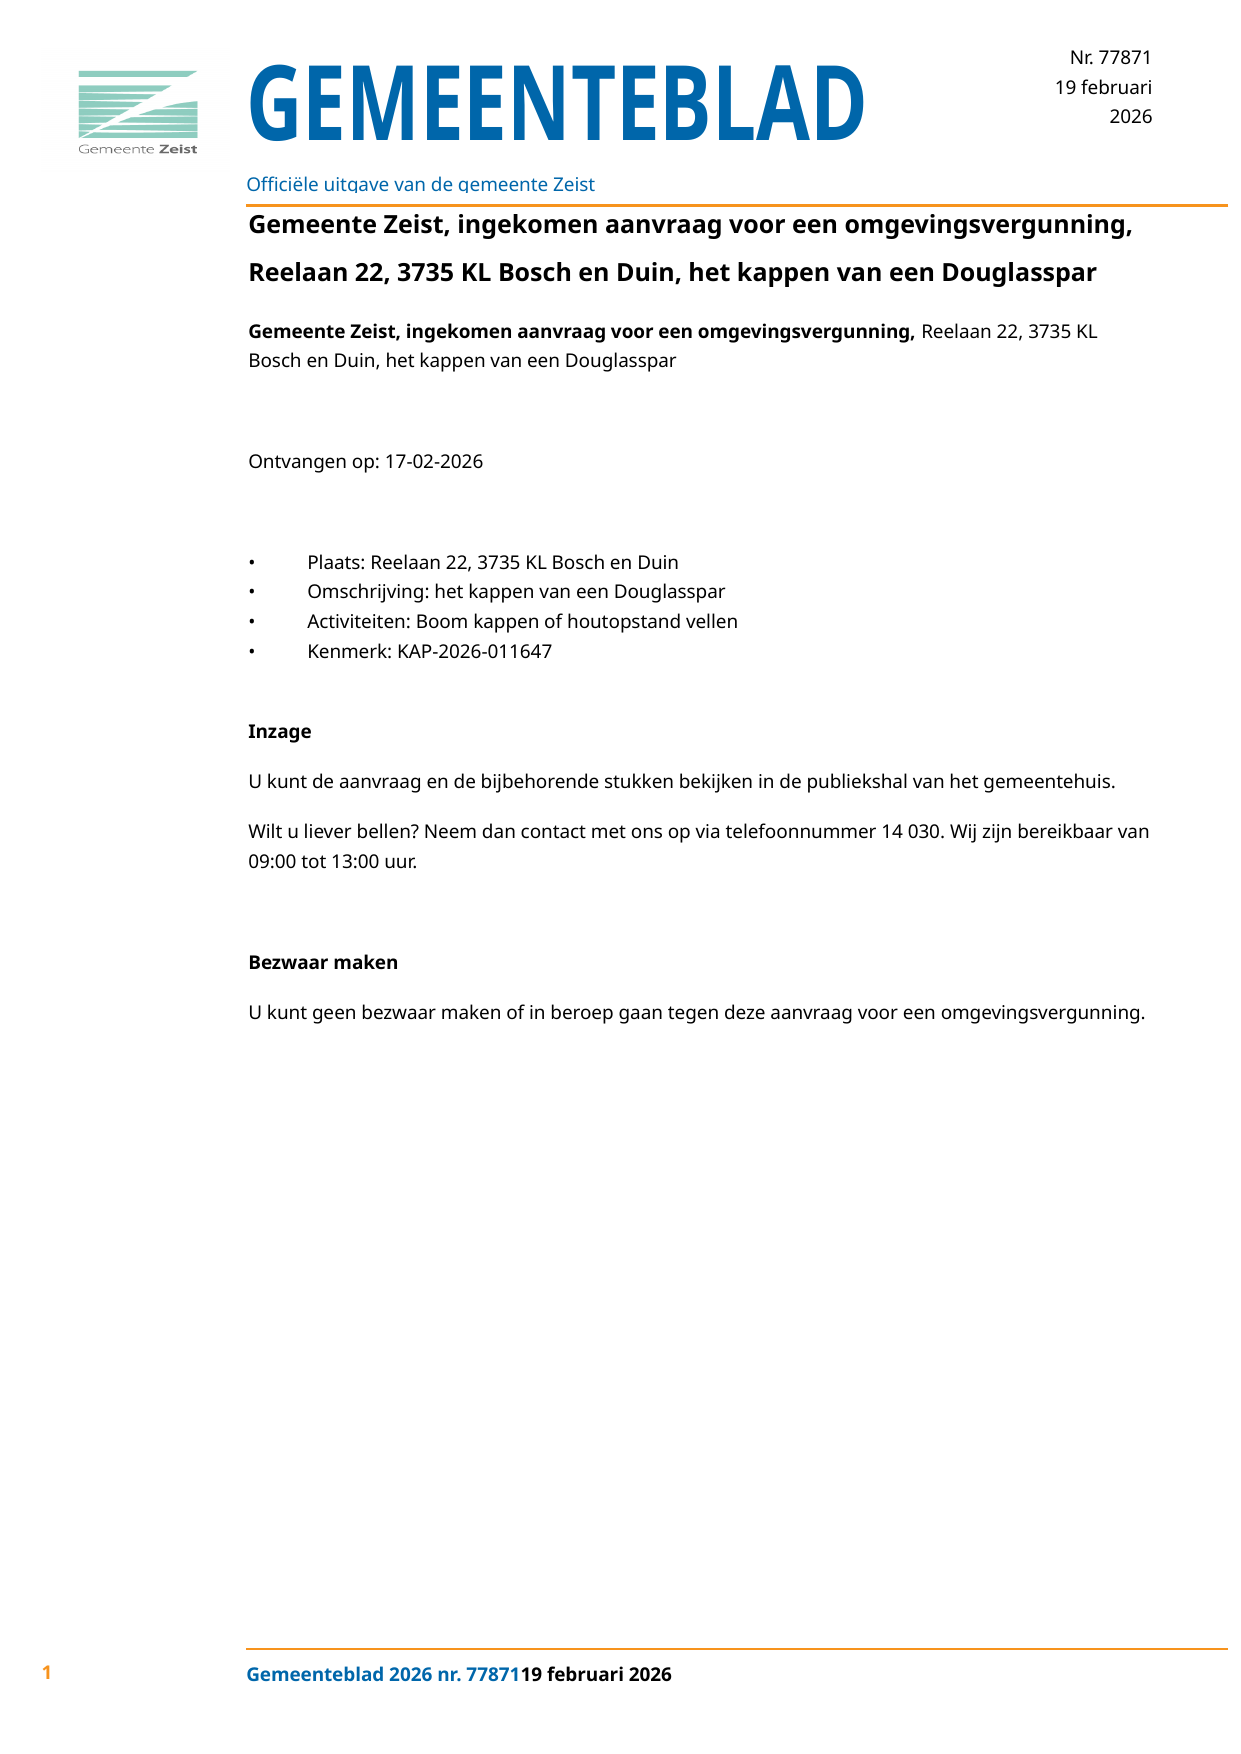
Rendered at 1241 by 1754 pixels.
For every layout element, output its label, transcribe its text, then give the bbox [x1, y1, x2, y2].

text Gemeente Zeist, ingekomen aanvraag voor een omgevingsvergunning, Reelaan 22, 3735 KL Bosch en Duin, het kappen van een Douglasspar [248, 318, 1152, 373]
text Wilt u liever bellen? Neem dan contact met ons op via telefoonnummer 14 030. Wij zijn bereikbaar van 09:00 tot 13:00 uur. [248, 819, 1152, 874]
picture [41, 47, 231, 172]
list Activiteiten: Boom kappen of houtopstand vellen [248, 608, 1152, 634]
list Kenmerk: KAP-2026-011647 [248, 638, 1152, 664]
text Bezwaar maken [248, 949, 1152, 975]
text U kunt de aanvraag en de bijbehorende stukken bekijken in de publiekshal van het gemeentehuis. [248, 768, 1152, 794]
text Ontvangen op: 17-02-2026 [248, 448, 1152, 474]
text U kunt geen bezwaar maken of in beroep gaan tegen deze aanvraag voor een omgevingsvergunning. [248, 999, 1152, 1025]
list Omschrijving: het kappen van een Douglasspar [248, 579, 1152, 604]
text Inzage [248, 718, 1152, 744]
list Plaats: Reelaan 22, 3735 KL Bosch en Duin [248, 549, 1152, 575]
text Gemeente Zeist, ingekomen aanvraag voor een omgevingsvergunning, Reelaan 22, 3735 KL Bosch en Duin, het kappen van een Douglasspar [248, 207, 1152, 288]
